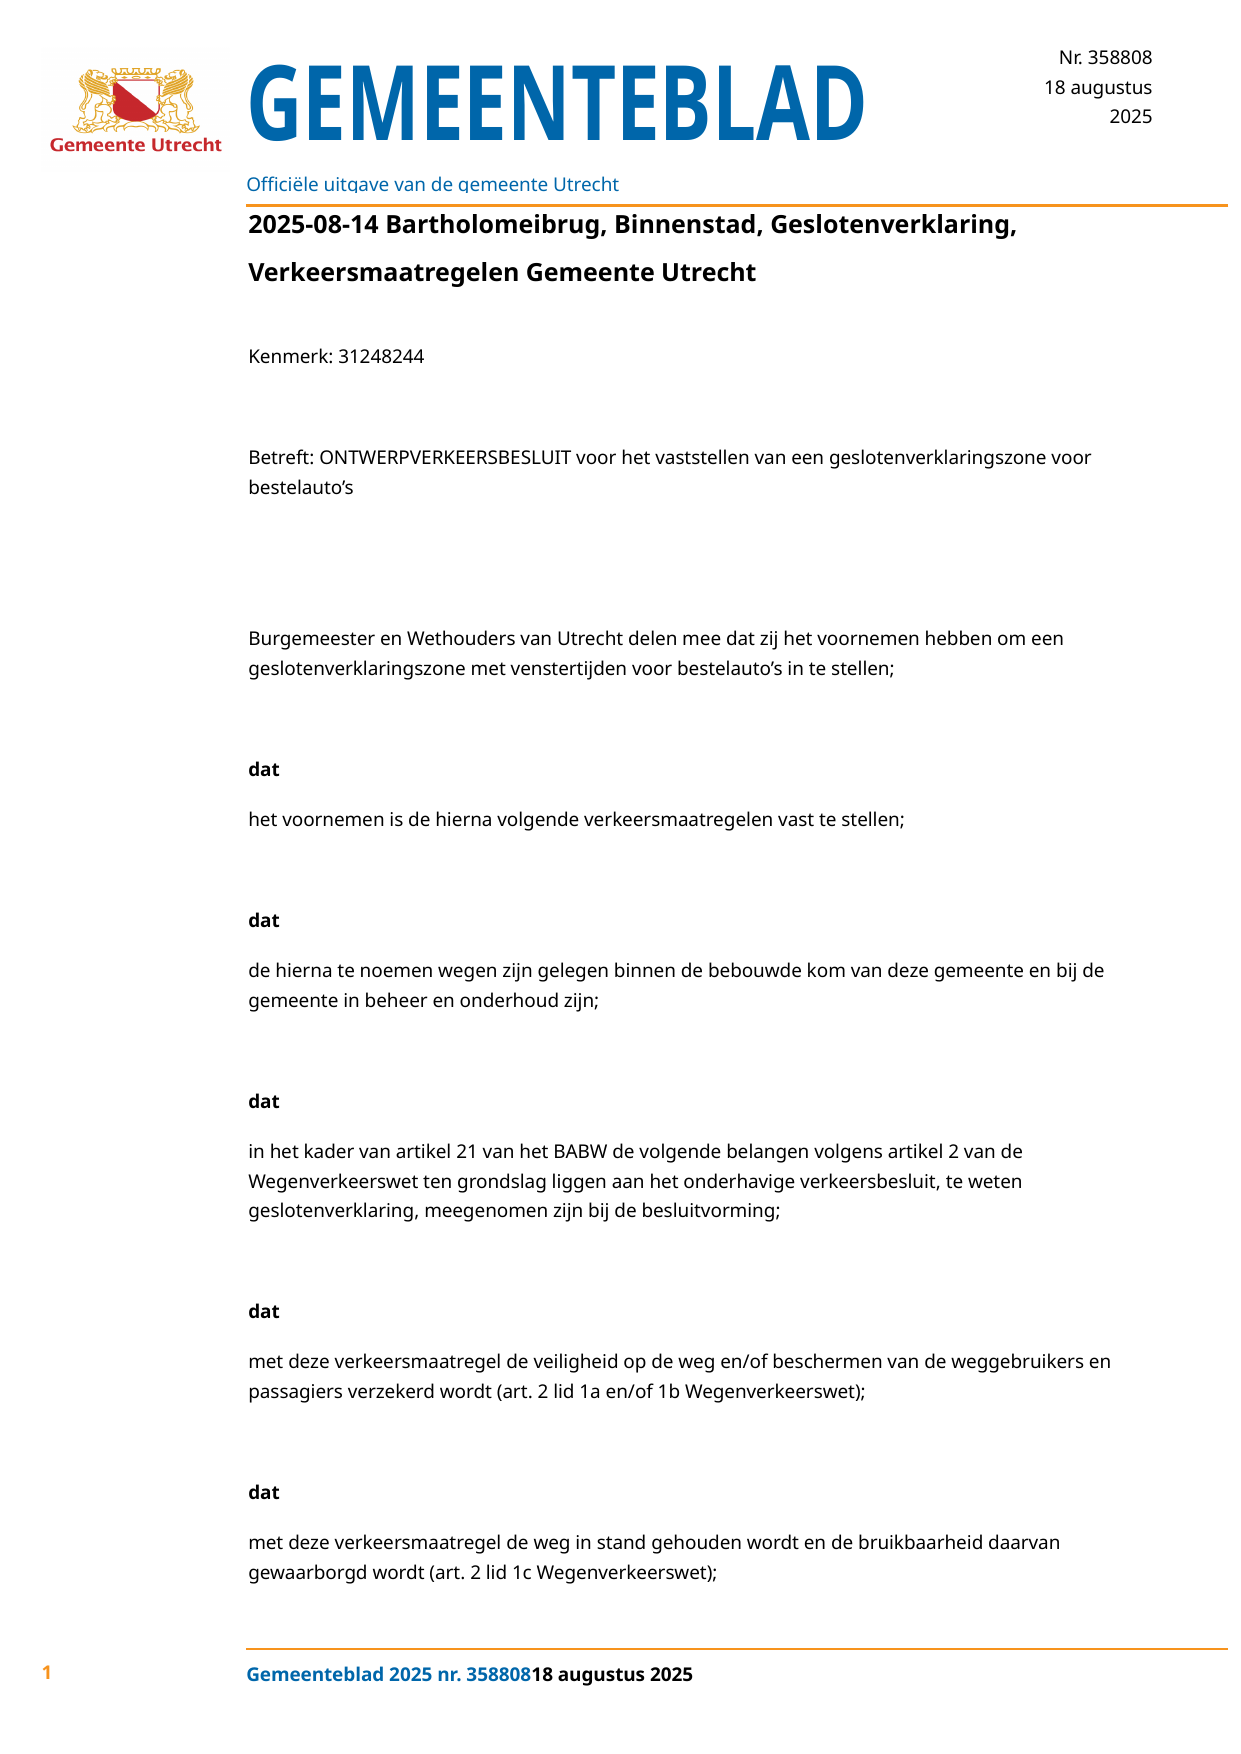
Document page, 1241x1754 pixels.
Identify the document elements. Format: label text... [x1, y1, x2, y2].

text met deze verkeersmaatregel de veiligheid op de weg en/of beschermen van de weggebruikers en passagiers verzekerd wordt (art. 2 lid 1a en/of 1b Wegenverkeerswet); [248, 1349, 1152, 1404]
text 2025-08-14 Bartholomeibrug, Binnenstad, Geslotenverklaring, Verkeersmaatregelen Gemeente Utrecht [248, 207, 1152, 288]
text dat [248, 1298, 1152, 1324]
text de hierna te noemen wegen zijn gelegen binnen de bebouwde kom van deze gemeente en bij de gemeente in beheer en onderhoud zijn; [248, 957, 1152, 1013]
text het voornemen is de hierna volgende verkeersmaatregelen vast te stellen; [248, 806, 1152, 832]
text in het kader van artikel 21 van het BABW de volgende belangen volgens artikel 2 van de Wegenverkeerswet ten grondslag liggen aan het onderhavige verkeersbesluit, te weten geslotenverklaring, meegenomen zijn bij de besluitvorming; [248, 1138, 1152, 1223]
text Betreft: ONTWERPVERKEERSBESLUIT voor het vaststellen van een geslotenverklaringszone voor bestelauto’s [248, 444, 1152, 500]
text dat [248, 1088, 1152, 1113]
picture [41, 47, 231, 172]
text dat [248, 756, 1152, 781]
text dat [248, 907, 1152, 933]
text dat [248, 1479, 1152, 1505]
text Kenmerk: 31248244 [248, 344, 1152, 369]
text Burgemeester en Wethouders van Utrecht delen mee dat zij het voornemen hebben om een geslotenverklaringszone met venstertijden voor bestelauto’s in te stellen; [248, 625, 1152, 681]
text met deze verkeersmaatregel de weg in stand gehouden wordt en de bruikbaarheid daarvan gewaarborgd wordt (art. 2 lid 1c Wegenverkeerswet); [248, 1529, 1152, 1585]
